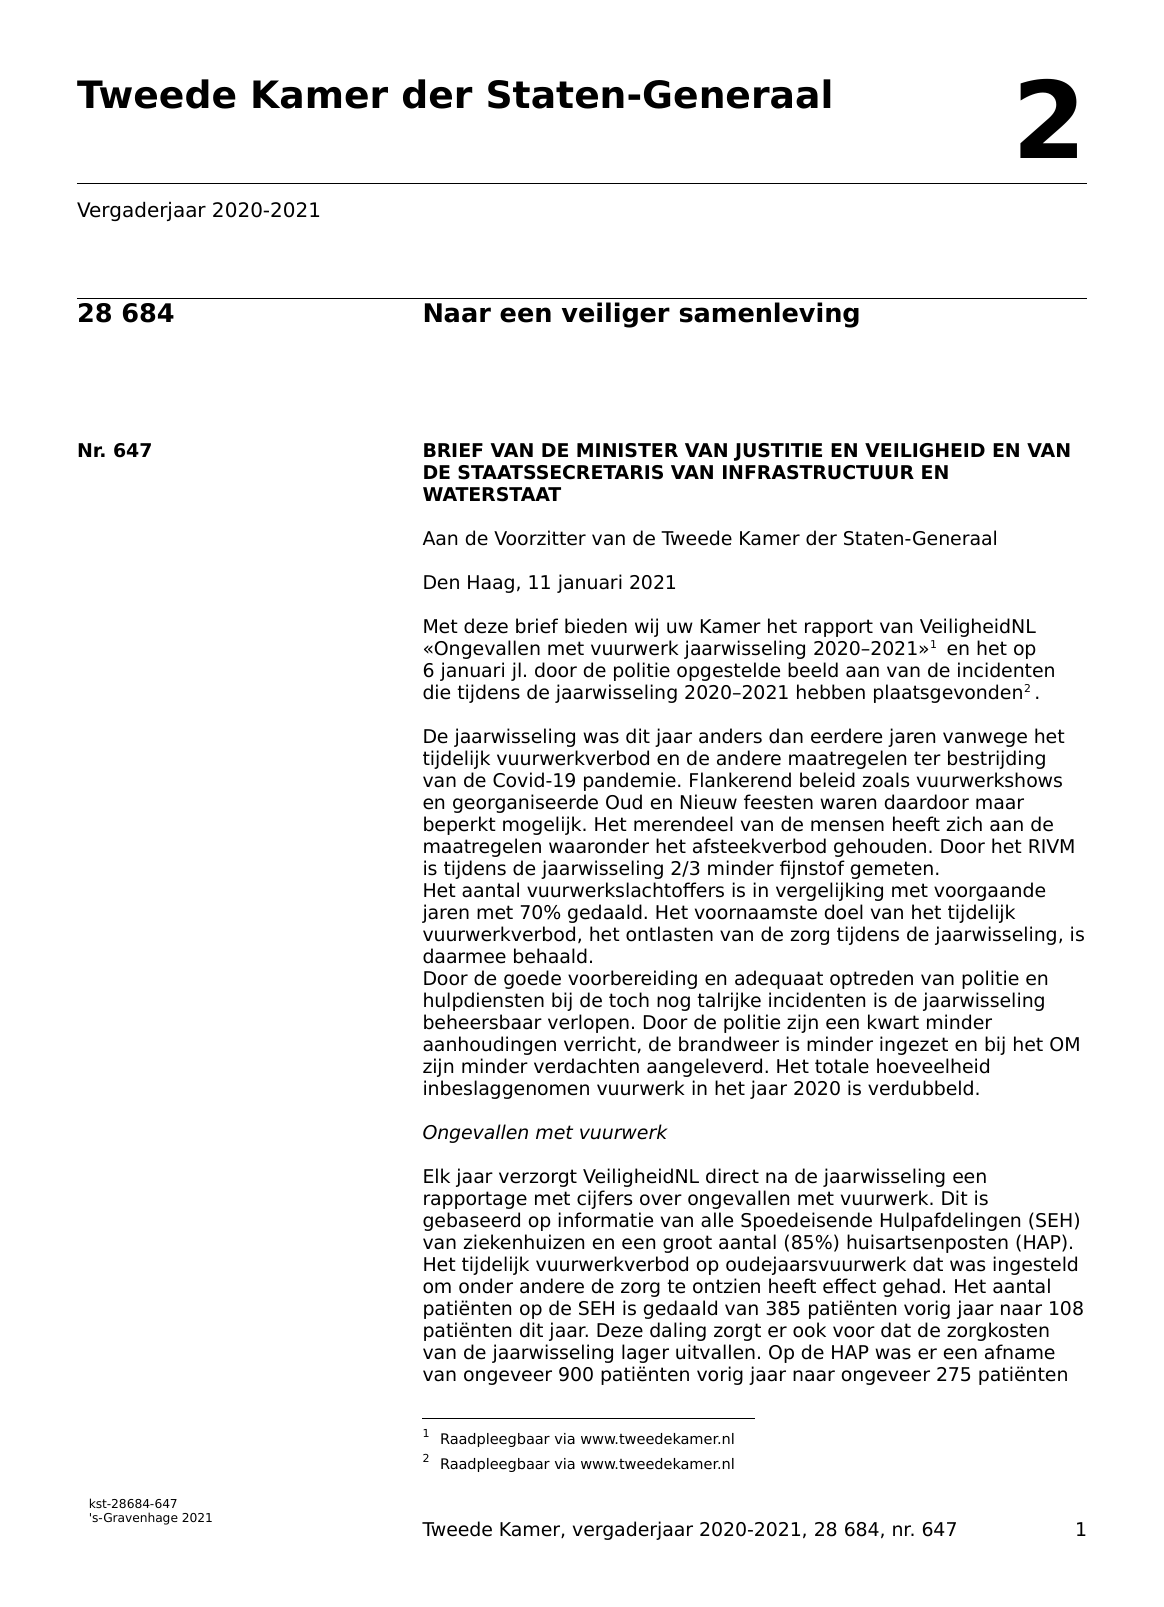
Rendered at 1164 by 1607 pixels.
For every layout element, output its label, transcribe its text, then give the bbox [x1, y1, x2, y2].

text Aan de Voorzitter van de Tweede Kamer der Staten-Generaal [422, 528, 1087, 550]
text Raadpleegbaar via www.tweedekamer.nl [422, 1452, 1087, 1474]
subtitle 28 684 Naar een veiliger samenleving [77, 299, 1087, 329]
subtitle Ongevallen met vuurwerk [422, 1122, 1087, 1144]
text De jaarwisseling was dit jaar anders dan eerdere jaren vanwege het tijdelijk vuurwerkverbod en de andere maatregelen ter bestrijding van de Covid-19 pandemie. Flankerend beleid zoals vuurwerkshows en georganiseerde Oud en Nieuw feesten waren daardoor maar beperkt mogelijk. Het merendeel van de mensen heeft zich aan de maatregelen waaronder het afsteekverbod gehouden. Door het RIVM is tijdens de jaarwisseling 2/3 minder fijnstof gemeten. [422, 726, 1087, 880]
subtitle Nr. 647 BRIEF VAN DE MINISTER VAN JUSTITIE EN VEILIGHEID EN VAN DE STAATSSECRETARIS VAN INFRASTRUCTUUR EN WATERSTAAT [77, 440, 1087, 506]
text 's-Gravenhage 2021 [88, 1511, 323, 1525]
text Elk jaar verzorgt VeiligheidNL direct na de jaarwisseling een rapportage met cijfers over ongevallen met vuurwerk. Dit is gebaseerd op informatie van alle Spoedeisende Hulpafdelingen (SEH) van ziekenhuizen en een groot aantal (85%) huisartsenposten (HAP). Het tijdelijk vuurwerkverbod op oudejaarsvuurwerk dat was ingesteld om onder andere de zorg te ontzien heeft effect gehad. Het aantal patiënten op de SEH is gedaald van 385 patiënten vorig jaar naar 108 patiënten dit jaar. Deze daling zorgt er ook voor dat de zorgkosten van de jaarwisseling lager uitvallen. Op de HAP was er een afname van ongeveer 900 patiënten vorig jaar naar ongeveer 275 patiënten [422, 1166, 1087, 1386]
text Met deze brief bieden wij uw Kamer het rapport van VeiligheidNL «Ongevallen met vuurwerk jaarwisseling 2020–2021» en het op 6 januari jl. door de politie opgestelde beeld aan van de incidenten die tijdens de jaarwisseling 2020–2021 hebben plaatsgevonden. [422, 616, 1087, 704]
table_header Tweede Kamer der Staten-Generaal [77, 59, 886, 183]
text Het aantal vuurwerkslachtoffers is in vergelijking met voorgaande jaren met 70% gedaald. Het voornaamste doel van het tijdelijk vuurwerkverbod, het ontlasten van de zorg tijdens de jaarwisseling, is daarmee behaald. [422, 880, 1087, 968]
text kst-28684-647 [88, 1497, 323, 1511]
text Door de goede voorbereiding en adequaat optreden van politie en hulpdiensten bij de toch nog talrijke incidenten is de jaarwisseling beheersbaar verlopen. Door de politie zijn een kwart minder aanhoudingen verricht, de brandweer is minder ingezet en bij het OM zijn minder verdachten aangeleverd. Het totale hoeveelheid inbeslaggenomen vuurwerk in het jaar 2020 is verdubbeld. [422, 968, 1087, 1100]
table_cell Vergaderjaar 2020-2021 [77, 184, 1087, 298]
text Raadpleegbaar via www.tweedekamer.nl [422, 1427, 1087, 1449]
text Den Haag, 11 januari 2021 [422, 572, 1087, 594]
table_header 2 [886, 59, 1087, 183]
